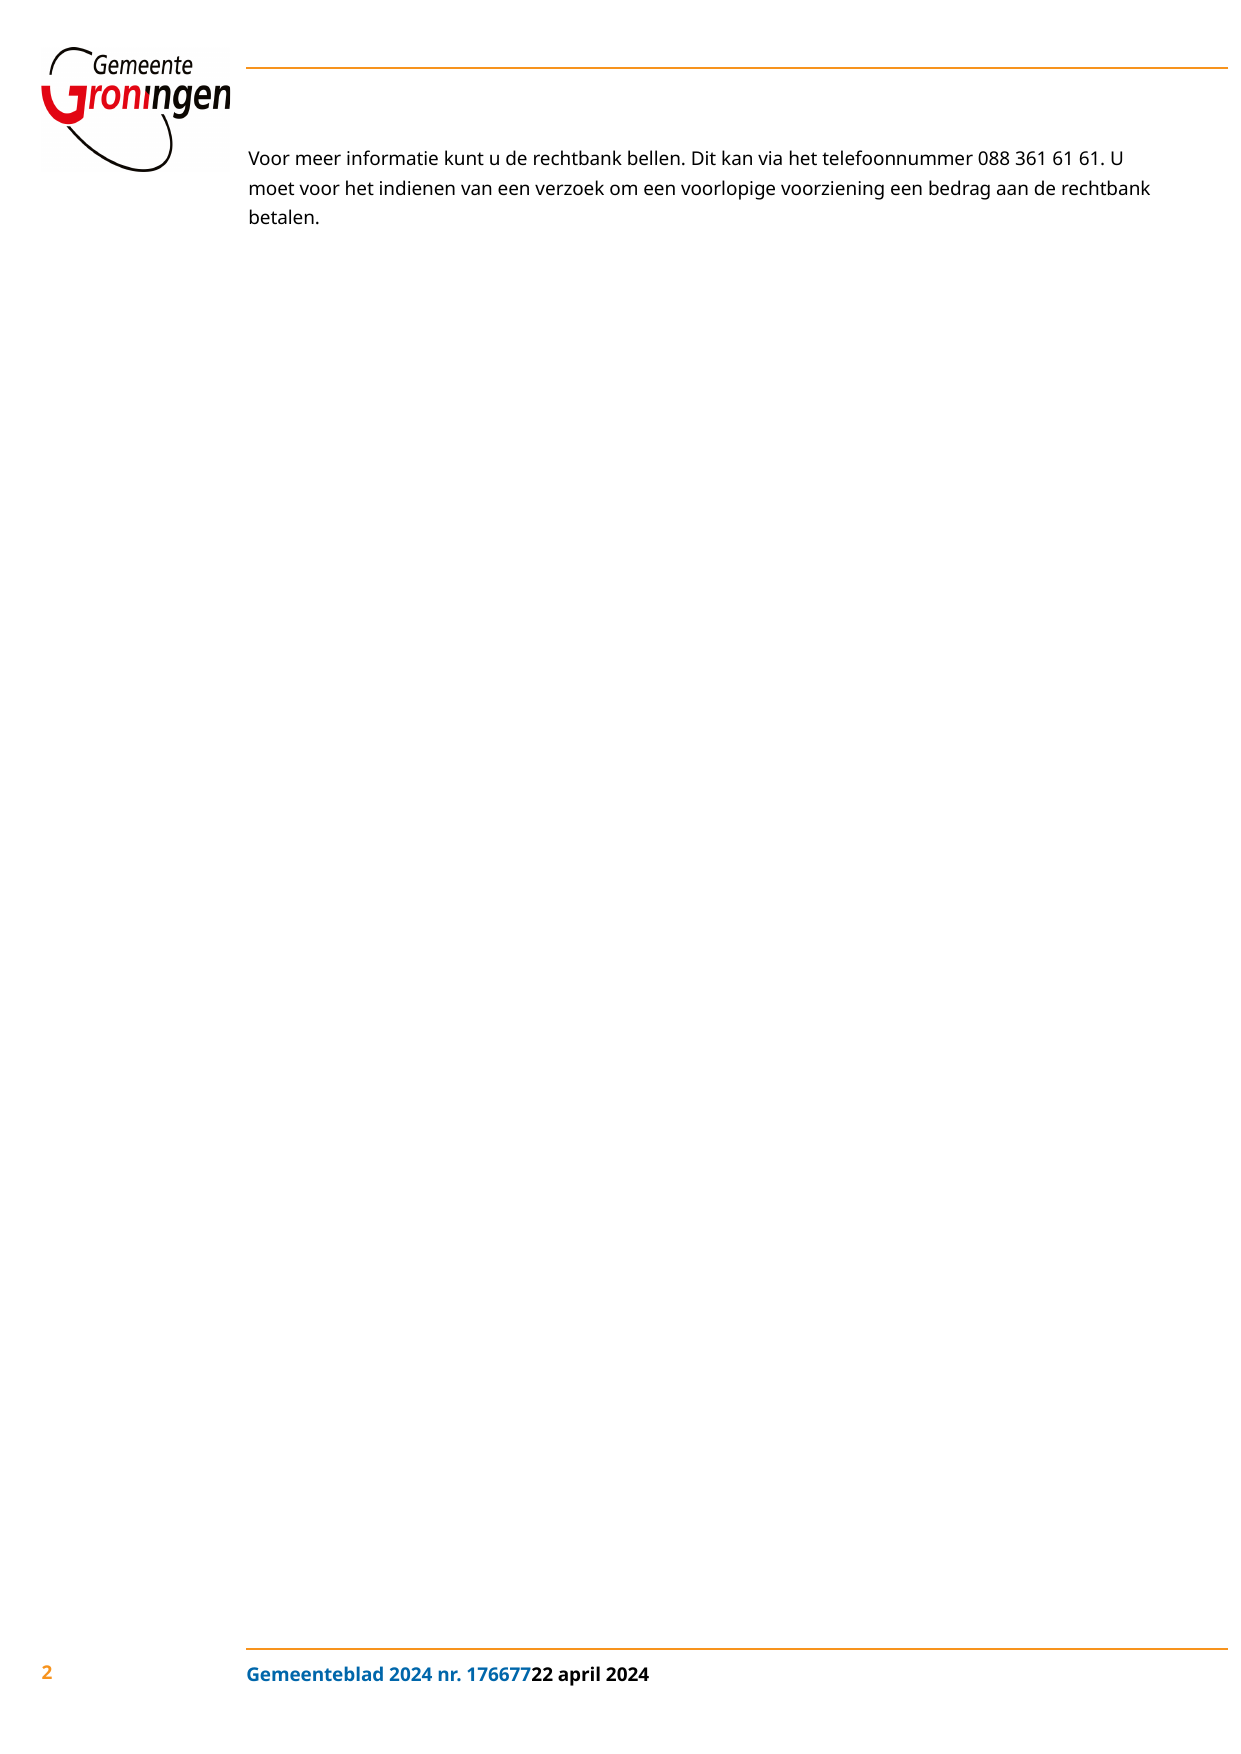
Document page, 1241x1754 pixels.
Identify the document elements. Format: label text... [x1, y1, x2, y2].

picture [41, 47, 231, 172]
text Voor meer informatie kunt u de rechtbank bellen. Dit kan via het telefoonnummer 088 361 61 61. U moet voor het indienen van een verzoek om een voorlopige voorziening een bedrag aan de rechtbank betalen. [248, 145, 1152, 230]
